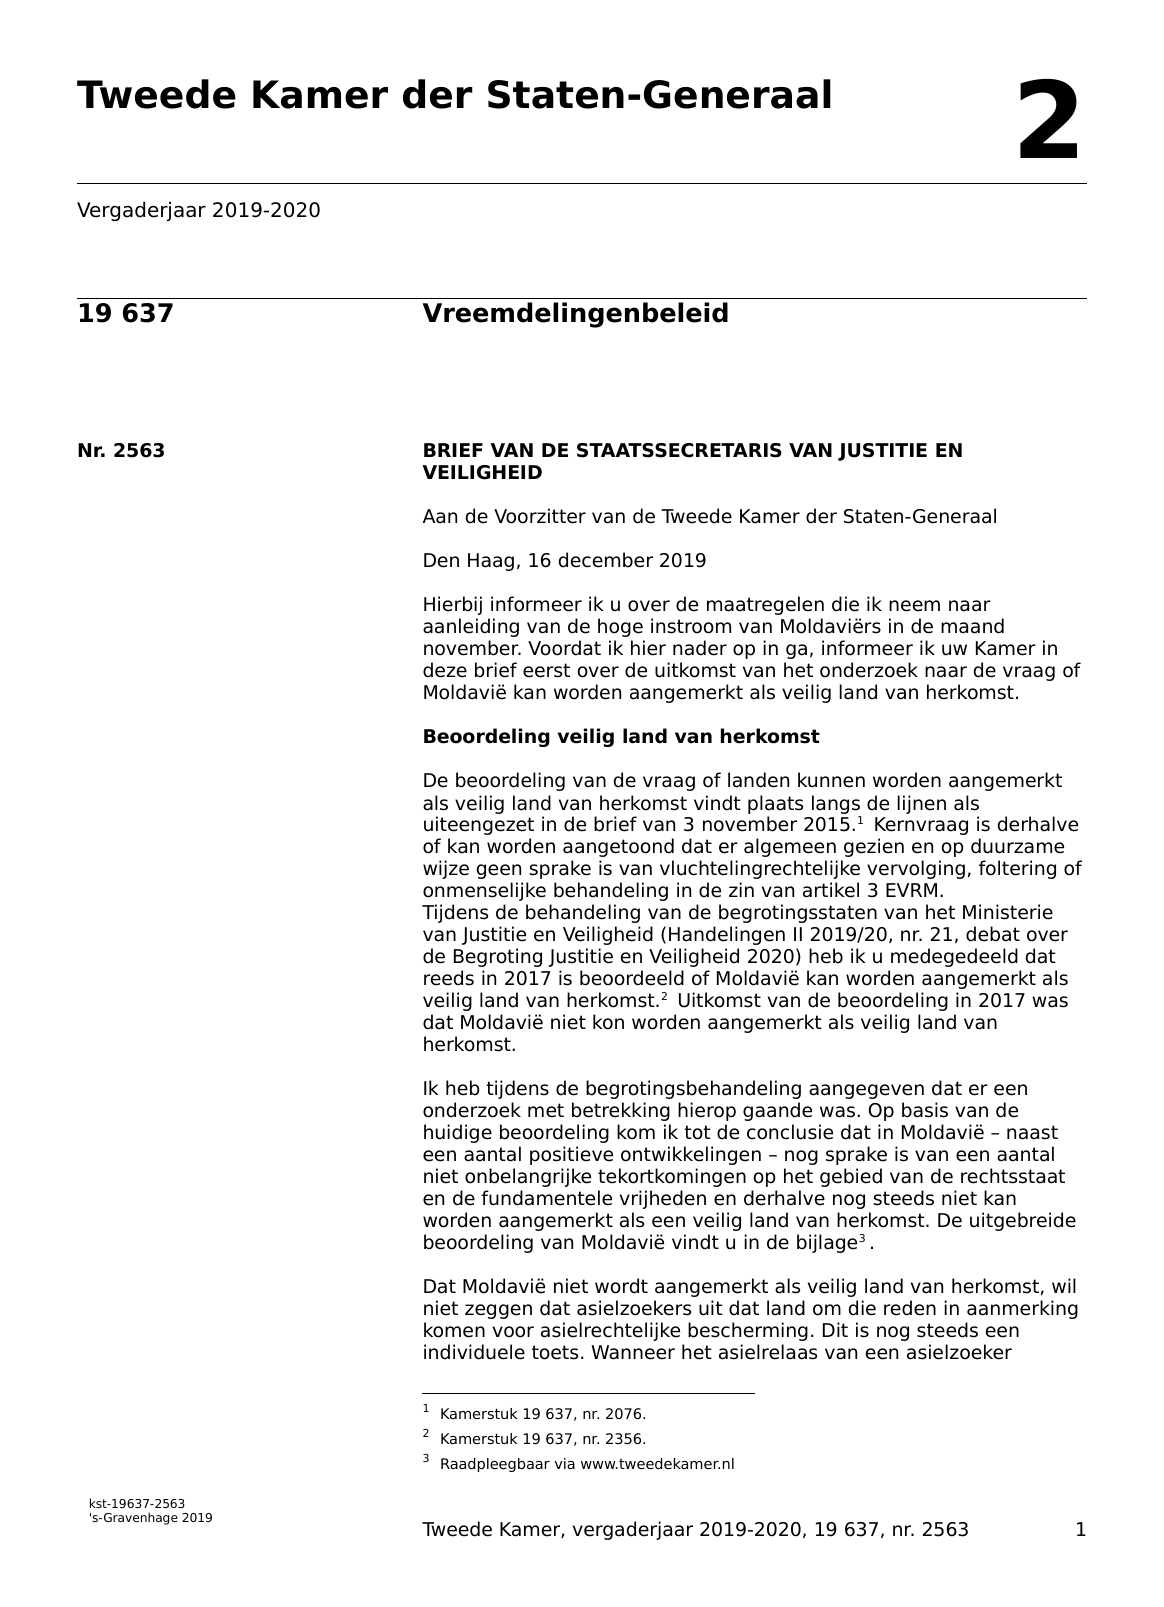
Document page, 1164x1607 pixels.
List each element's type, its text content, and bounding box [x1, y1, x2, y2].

subtitle Beoordeling veilig land van herkomst [422, 726, 1087, 748]
text Dat Moldavië niet wordt aangemerkt als veilig land van herkomst, wil niet zeggen dat asielzoekers uit dat land om die reden in aanmerking komen voor asielrechtelijke bescherming. Dit is nog steeds een individuele toets. Wanneer het asielrelaas van een asielzoeker [422, 1276, 1087, 1364]
table_header 2 [886, 59, 1087, 183]
text Tijdens de behandeling van de begrotingsstaten van het Ministerie van Justitie en Veiligheid (Handelingen II 2019/20, nr. 21, debat over de Begroting Justitie en Veiligheid 2020) heb ik u medegedeeld dat reeds in 2017 is beoordeeld of Moldavië kan worden aangemerkt als veilig land van herkomst. Uitkomst van de beoordeling in 2017 was dat Moldavië niet kon worden aangemerkt als veilig land van herkomst. [422, 902, 1087, 1056]
table_header Tweede Kamer der Staten-Generaal [77, 59, 886, 183]
text Aan de Voorzitter van de Tweede Kamer der Staten-Generaal [422, 506, 1087, 528]
text De beoordeling van de vraag of landen kunnen worden aangemerkt als veilig land van herkomst vindt plaats langs de lijnen als uiteengezet in de brief van 3 november 2015. Kernvraag is derhalve of kan worden aangetoond dat er algemeen gezien en op duurzame wijze geen sprake is van vluchtelingrechtelijke vervolging, foltering of onmenselijke behandeling in de zin van artikel 3 EVRM. [422, 770, 1087, 902]
text Kamerstuk 19 637, nr. 2076. [422, 1402, 1087, 1424]
text Hierbij informeer ik u over de maatregelen die ik neem naar aanleiding van de hoge instroom van Moldaviërs in de maand november. Voordat ik hier nader op in ga, informeer ik uw Kamer in deze brief eerst over de uitkomst van het onderzoek naar de vraag of Moldavië kan worden aangemerkt als veilig land van herkomst. [422, 594, 1087, 704]
text Ik heb tijdens de begrotingsbehandeling aangegeven dat er een onderzoek met betrekking hierop gaande was. Op basis van de huidige beoordeling kom ik tot de conclusie dat in Moldavië – naast een aantal positieve ontwikkelingen – nog sprake is van een aantal niet onbelangrijke tekortkomingen op het gebied van de rechtsstaat en de fundamentele vrijheden en derhalve nog steeds niet kan worden aangemerkt als een veilig land van herkomst. De uitgebreide beoordeling van Moldavië vindt u in de bijlage. [422, 1078, 1087, 1254]
text 's-Gravenhage 2019 [88, 1511, 323, 1525]
table_cell Vergaderjaar 2019-2020 [77, 184, 1087, 298]
text Kamerstuk 19 637, nr. 2356. [422, 1427, 1087, 1449]
subtitle 19 637 Vreemdelingenbeleid [77, 299, 1087, 329]
text Den Haag, 16 december 2019 [422, 550, 1087, 572]
subtitle Nr. 2563 BRIEF VAN DE STAATSSECRETARIS VAN JUSTITIE EN VEILIGHEID [77, 440, 1087, 484]
text Raadpleegbaar via www.tweedekamer.nl [422, 1452, 1087, 1474]
text kst-19637-2563 [88, 1497, 323, 1511]
